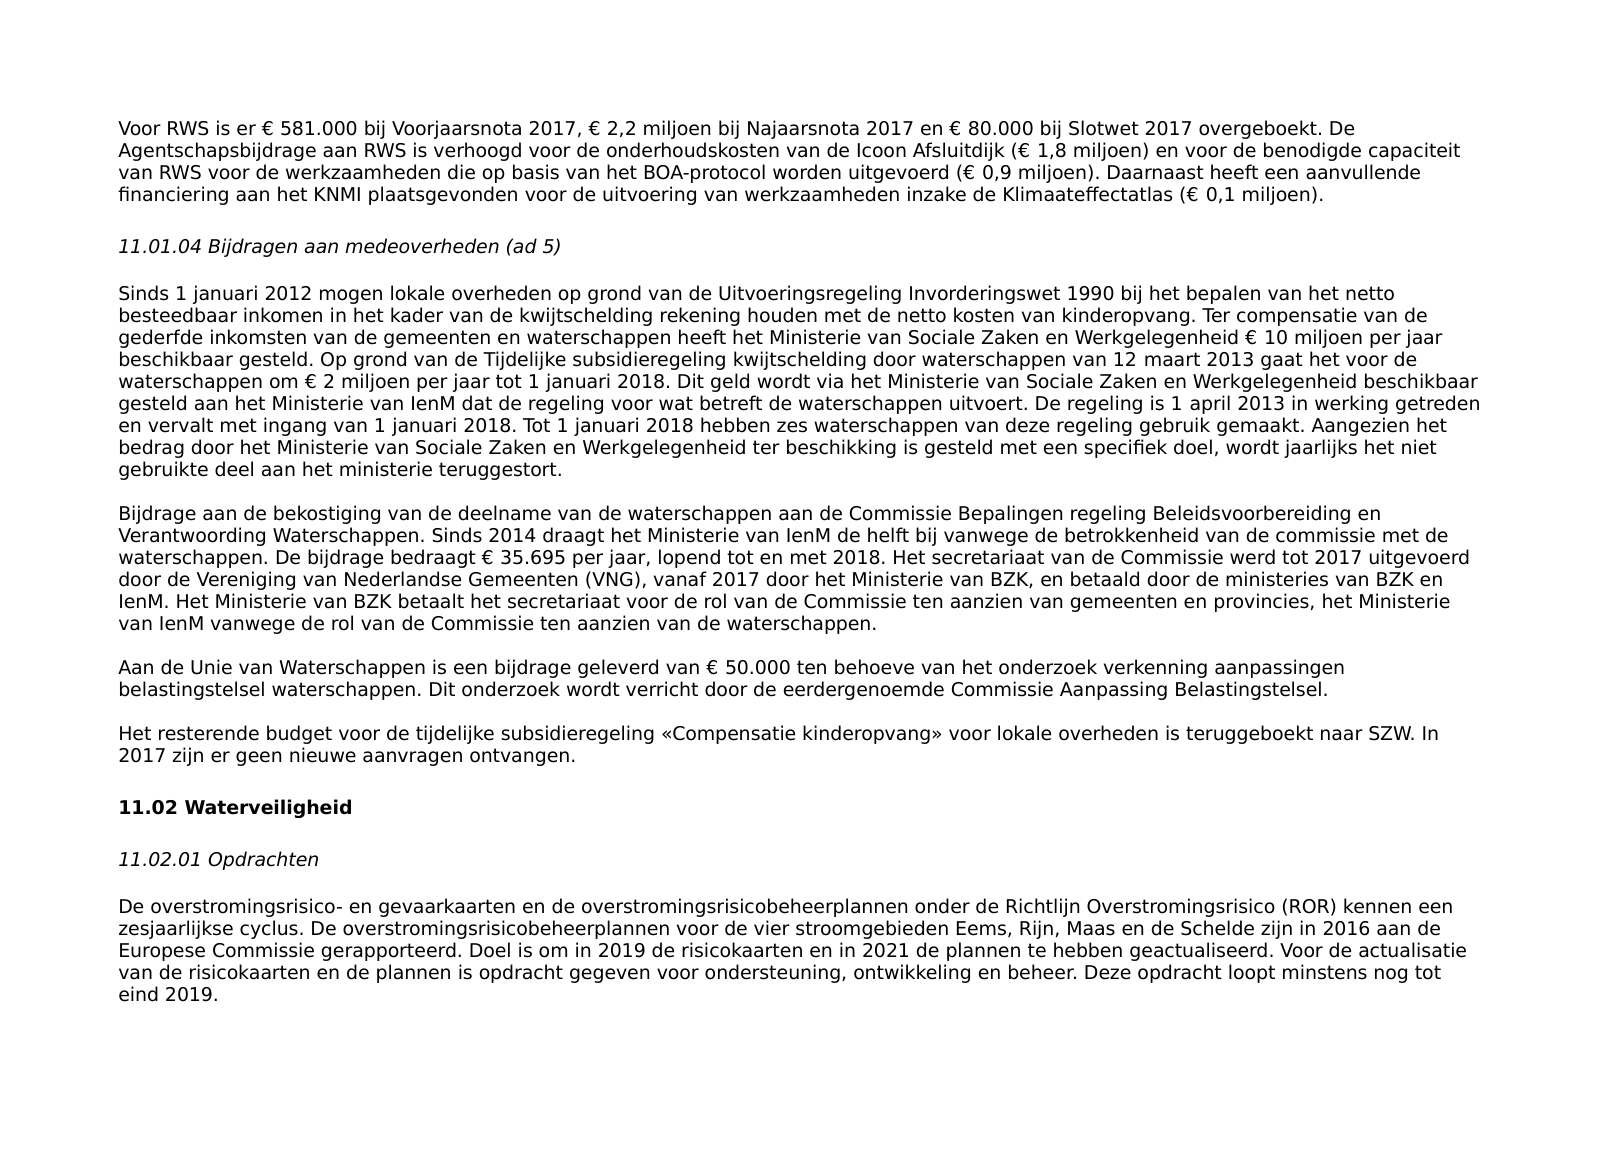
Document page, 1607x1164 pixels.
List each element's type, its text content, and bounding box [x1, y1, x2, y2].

text De overstromingsrisico- en gevaarkaarten en de overstromingsrisicobeheerplannen onder de Richtlijn Overstromingsrisico (ROR) kennen een zesjaarlijkse cyclus. De overstromingsrisicobeheerplannen voor de vier stroomgebieden Eems, Rijn, Maas en de Schelde zijn in 2016 aan de Europese Commissie gerapporteerd. Doel is om in 2019 de risicokaarten en in 2021 de plannen te hebben geactualiseerd. Voor de actualisatie van de risicokaarten en de plannen is opdracht gegeven voor ondersteuning, ontwikkeling en beheer. Deze opdracht loopt minstens nog tot eind 2019. [118, 896, 1488, 1006]
subtitle 11.02 Waterveiligheid [118, 797, 1488, 819]
text Bijdrage aan de bekostiging van de deelname van de waterschappen aan de Commissie Bepalingen regeling Beleidsvoorbereiding en Verantwoording Waterschappen. Sinds 2014 draagt het Ministerie van IenM de helft bij vanwege de betrokkenheid van de commissie met de waterschappen. De bijdrage bedraagt € 35.695 per jaar, lopend tot en met 2018. Het secretariaat van de Commissie werd tot 2017 uitgevoerd door de Vereniging van Nederlandse Gemeenten (VNG), vanaf 2017 door het Ministerie van BZK, en betaald door de ministeries van BZK en IenM. Het Ministerie van BZK betaalt het secretariaat voor de rol van de Commissie ten aanzien van gemeenten en provincies, het Ministerie van IenM vanwege de rol van de Commissie ten aanzien van de waterschappen. [118, 503, 1488, 635]
text Sinds 1 januari 2012 mogen lokale overheden op grond van de Uitvoeringsregeling Invorderingswet 1990 bij het bepalen van het netto besteedbaar inkomen in het kader van de kwijtschelding rekening houden met de netto kosten van kinderopvang. Ter compensatie van de gederfde inkomsten van de gemeenten en waterschappen heeft het Ministerie van Sociale Zaken en Werkgelegenheid € 10 miljoen per jaar beschikbaar gesteld. Op grond van de Tijdelijke subsidieregeling kwijtschelding door waterschappen van 12 maart 2013 gaat het voor de waterschappen om € 2 miljoen per jaar tot 1 januari 2018. Dit geld wordt via het Ministerie van Sociale Zaken en Werkgelegenheid beschikbaar gesteld aan het Ministerie van IenM dat de regeling voor wat betreft de waterschappen uitvoert. De regeling is 1 april 2013 in werking getreden en vervalt met ingang van 1 januari 2018. Tot 1 januari 2018 hebben zes waterschappen van deze regeling gebruik gemaakt. Aangezien het bedrag door het Ministerie van Sociale Zaken en Werkgelegenheid ter beschikking is gesteld met een specifiek doel, wordt jaarlijks het niet gebruikte deel aan het ministerie teruggestort. [118, 283, 1488, 481]
text Voor RWS is er € 581.000 bij Voorjaarsnota 2017, € 2,2 miljoen bij Najaarsnota 2017 en € 80.000 bij Slotwet 2017 overgeboekt. De Agentschapsbijdrage aan RWS is verhoogd voor de onderhoudskosten van de Icoon Afsluitdijk (€ 1,8 miljoen) en voor de benodigde capaciteit van RWS voor de werkzaamheden die op basis van het BOA-protocol worden uitgevoerd (€ 0,9 miljoen). Daarnaast heeft een aanvullende financiering aan het KNMI plaatsgevonden voor de uitvoering van werkzaamheden inzake de Klimaateffectatlas (€ 0,1 miljoen). [118, 118, 1488, 206]
text Het resterende budget voor de tijdelijke subsidieregeling «Compensatie kinderopvang» voor lokale overheden is teruggeboekt naar SZW. In 2017 zijn er geen nieuwe aanvragen ontvangen. [118, 723, 1488, 767]
subtitle 11.02.01 Opdrachten [118, 849, 1488, 871]
subtitle 11.01.04 Bijdragen aan medeoverheden (ad 5) [118, 236, 1488, 258]
text Aan de Unie van Waterschappen is een bijdrage geleverd van € 50.000 ten behoeve van het onderzoek verkenning aanpassingen belastingstelsel waterschappen. Dit onderzoek wordt verricht door de eerdergenoemde Commissie Aanpassing Belastingstelsel. [118, 657, 1488, 701]
